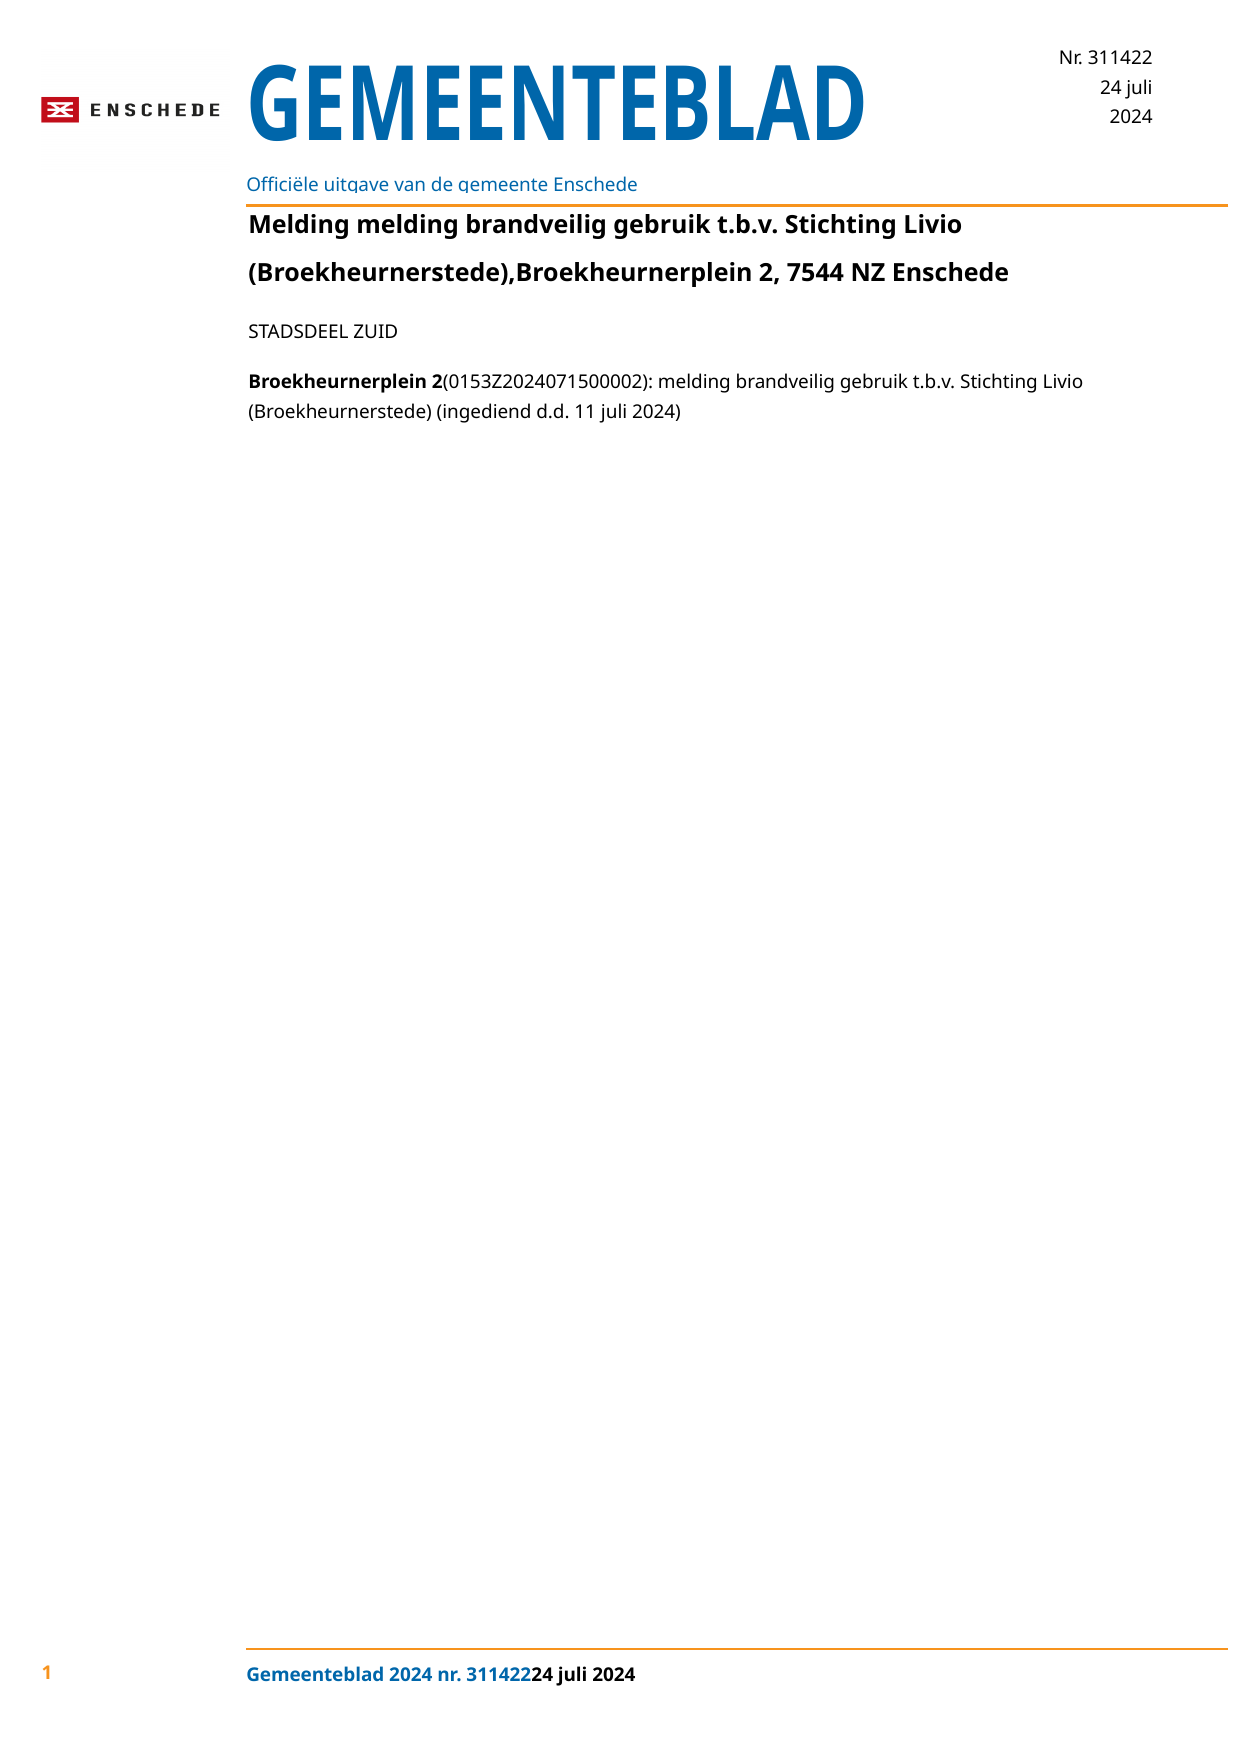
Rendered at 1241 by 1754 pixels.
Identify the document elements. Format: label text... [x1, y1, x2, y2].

text Melding melding brandveilig gebruik t.b.v. Stichting Livio (Broekheurnerstede),Broekheurnerplein 2, 7544 NZ Enschede [248, 207, 1152, 288]
picture [41, 47, 231, 172]
text Broekheurnerplein 2(0153Z2024071500002): melding brandveilig gebruik t.b.v. Stichting Livio (Broekheurnerstede) (ingediend d.d. 11 juli 2024) [248, 368, 1152, 424]
text STADSDEEL ZUID [248, 318, 1152, 344]
